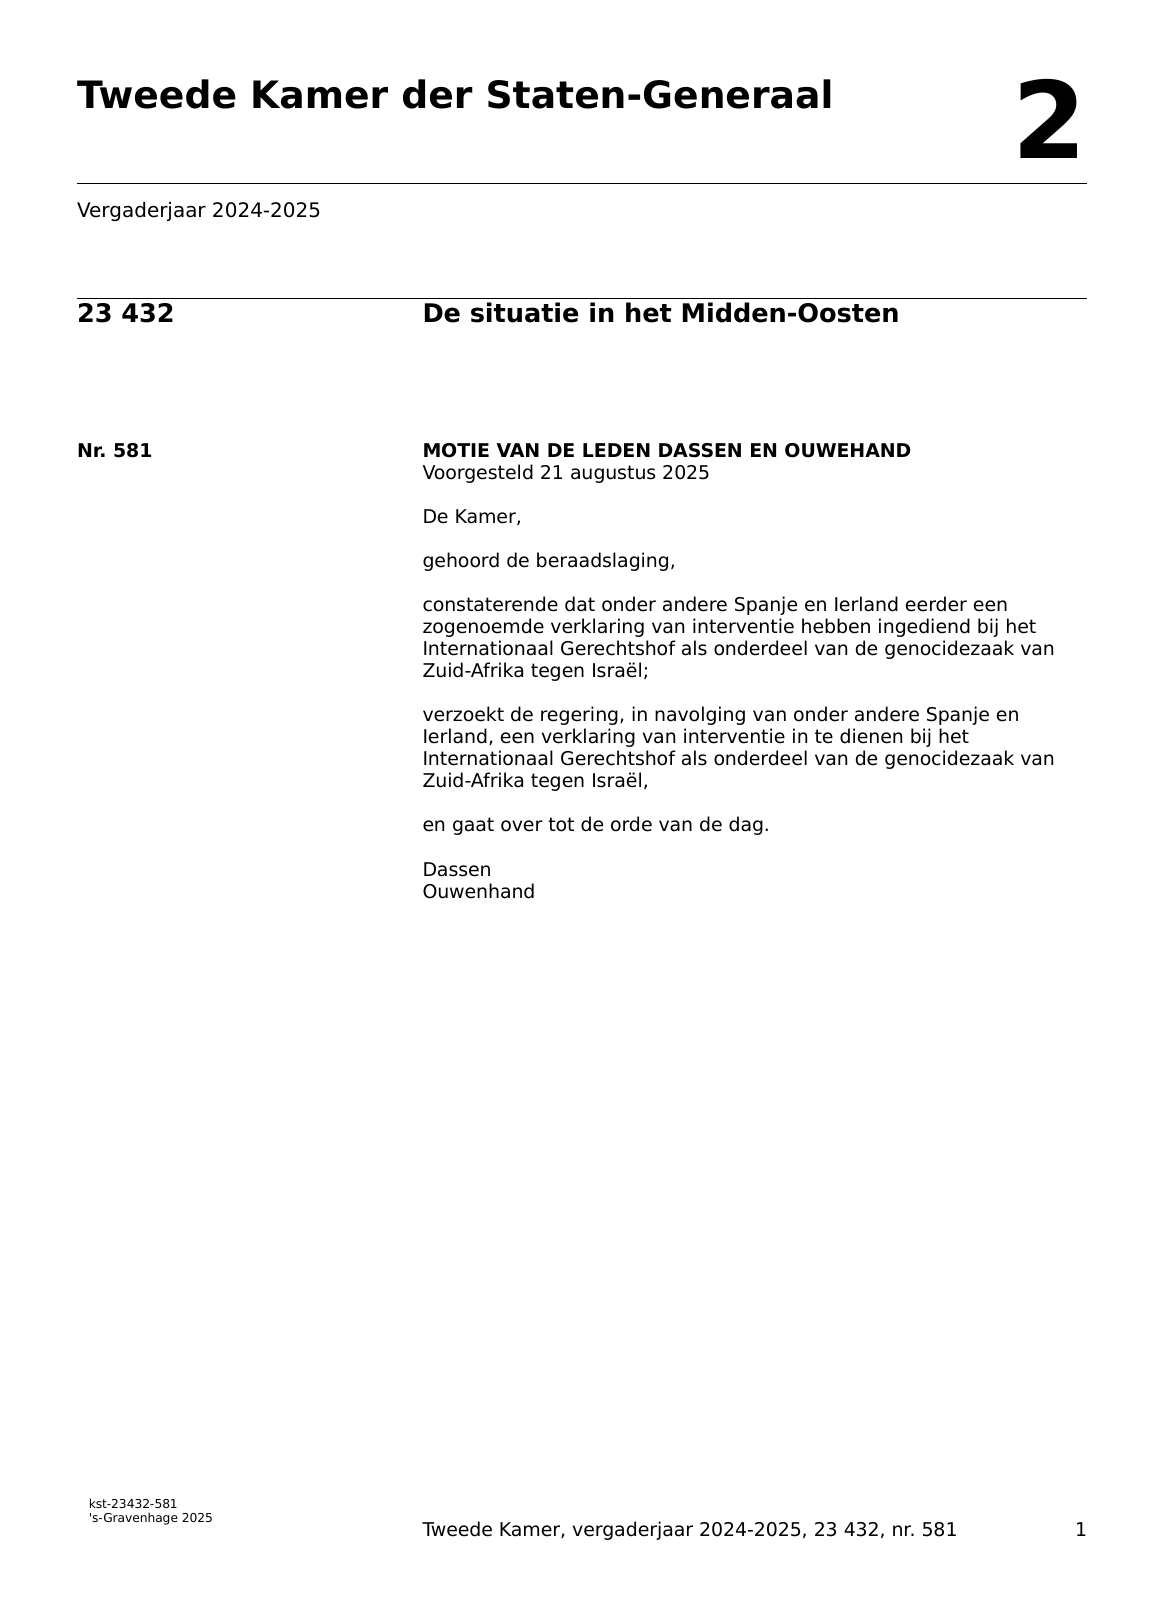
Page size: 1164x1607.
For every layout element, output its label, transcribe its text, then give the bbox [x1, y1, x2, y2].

text Voorgesteld 21 augustus 2025 [422, 462, 1087, 484]
subtitle Nr. 581 MOTIE VAN DE LEDEN DASSEN EN OUWEHAND [77, 440, 1087, 462]
table_header 2 [886, 59, 1087, 183]
text constaterende dat onder andere Spanje en Ierland eerder een zogenoemde verklaring van interventie hebben ingediend bij het Internationaal Gerechtshof als onderdeel van de genocidezaak van Zuid-Afrika tegen Israël; [422, 594, 1087, 682]
text De Kamer, [422, 506, 1087, 528]
text 's-Gravenhage 2025 [88, 1511, 323, 1525]
text verzoekt de regering, in navolging van onder andere Spanje en Ierland, een verklaring van interventie in te dienen bij het Internationaal Gerechtshof als onderdeel van de genocidezaak van Zuid-Afrika tegen Israël, [422, 704, 1087, 792]
text kst-23432-581 [88, 1497, 323, 1511]
text en gaat over tot de orde van de dag. [422, 814, 1087, 836]
subtitle 23 432 De situatie in het Midden-Oosten [77, 299, 1087, 329]
table_header Tweede Kamer der Staten-Generaal [77, 59, 886, 183]
text Ouwenhand [422, 881, 1087, 902]
table_cell Vergaderjaar 2024-2025 [77, 184, 1087, 298]
text Dassen [422, 858, 1087, 881]
text gehoord de beraadslaging, [422, 550, 1087, 572]
